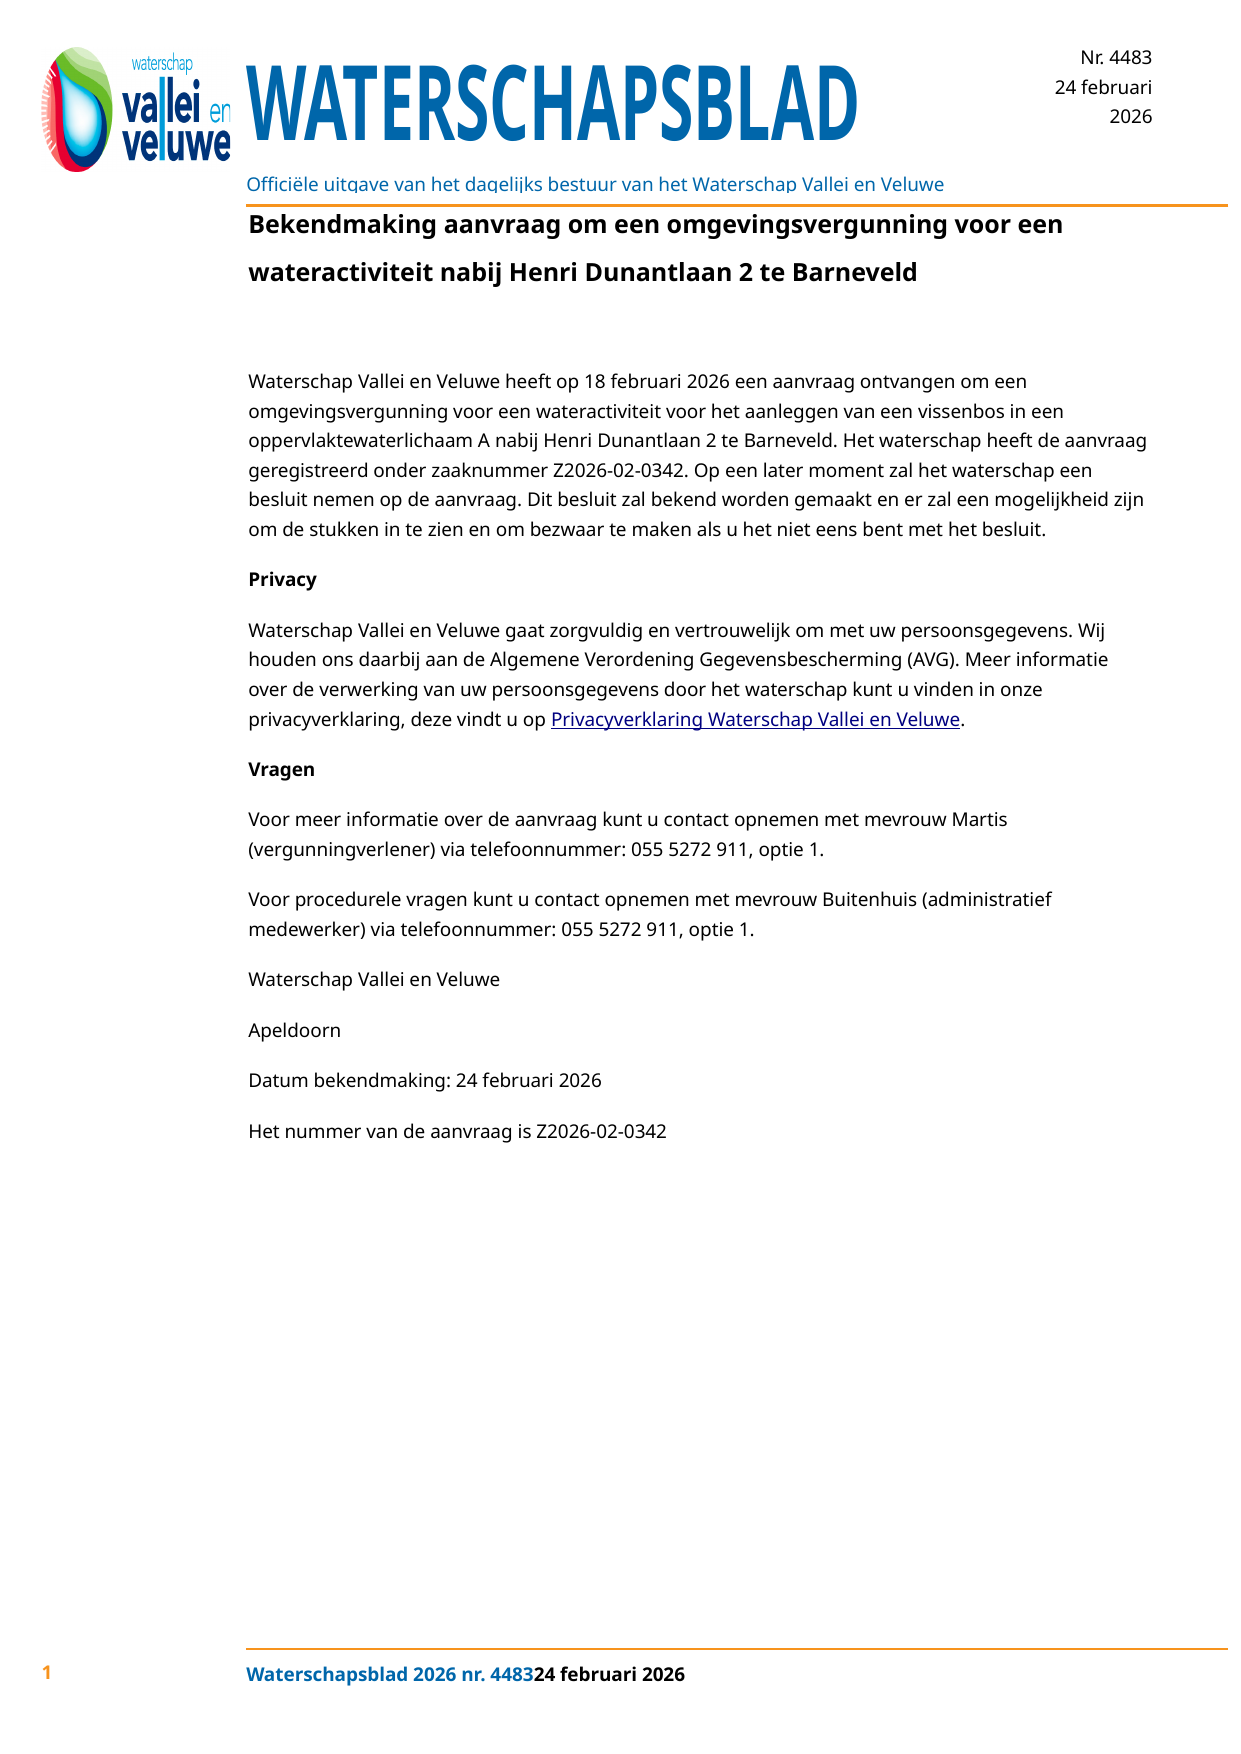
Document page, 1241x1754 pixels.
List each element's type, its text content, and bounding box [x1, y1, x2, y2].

text Bekendmaking aanvraag om een omgevingsvergunning voor een wateractiviteit nabij Henri Dunantlaan 2 te Barneveld [248, 207, 1152, 288]
picture [41, 47, 231, 172]
text Het nummer van de aanvraag is Z2026-02-0342 [248, 1118, 1152, 1144]
text Vragen [248, 756, 1152, 782]
text Waterschap Vallei en Veluwe heeft op 18 februari 2026 een aanvraag ontvangen om een omgevingsvergunning voor een wateractiviteit voor het aanleggen van een vissenbos in een oppervlaktewaterlichaam A nabij Henri Dunantlaan 2 te Barneveld. Het waterschap heeft de aanvraag geregistreerd onder zaaknummer Z2026-02-0342. Op een later moment zal het waterschap een besluit nemen op de aanvraag. Dit besluit zal bekend worden gemaakt en er zal een mogelijkheid zijn om de stukken in te zien en om bezwaar te maken als u het niet eens bent met het besluit. [248, 368, 1152, 542]
text Waterschap Vallei en Veluwe [248, 967, 1152, 992]
text Datum bekendmaking: 24 februari 2026 [248, 1067, 1152, 1093]
text Privacy [248, 567, 1152, 592]
text Apeldoorn [248, 1017, 1152, 1043]
text Waterschap Vallei en Veluwe gaat zorgvuldig en vertrouwelijk om met uw persoonsgegevens. Wij houden ons daarbij aan de Algemene Verordening Gegevensbescherming (AVG). Meer informatie over de verwerking van uw persoonsgegevens door het waterschap kunt u vinden in onze privacyverklaring, deze vindt u op Privacyverklaring Waterschap Vallei en Veluwe. [248, 617, 1152, 732]
text Voor procedurele vragen kunt u contact opnemen met mevrouw Buitenhuis (administratief medewerker) via telefoonnummer: 055 5272 911, optie 1. [248, 887, 1152, 942]
text Voor meer informatie over de aanvraag kunt u contact opnemen met mevrouw Martis (vergunningverlener) via telefoonnummer: 055 5272 911, optie 1. [248, 807, 1152, 862]
